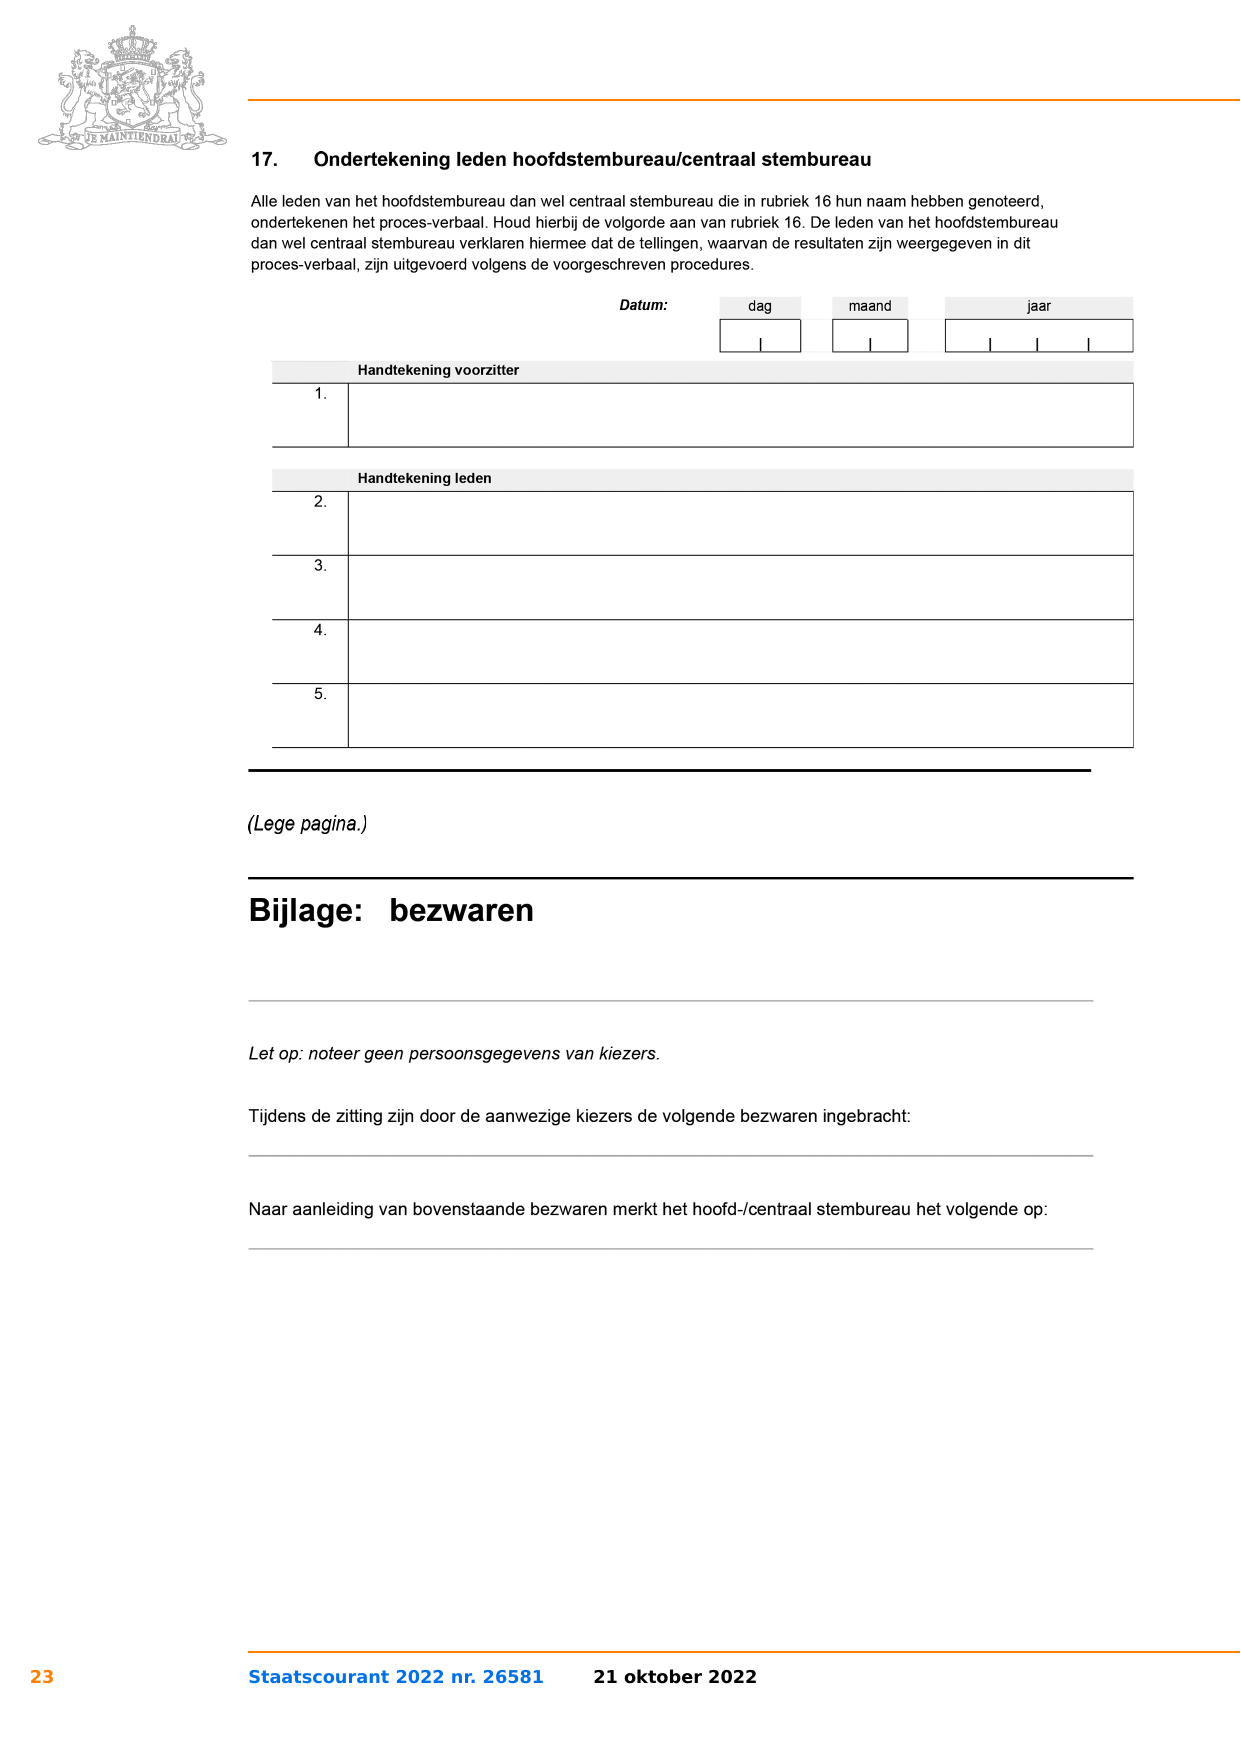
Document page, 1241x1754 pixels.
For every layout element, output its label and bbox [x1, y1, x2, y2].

picture [248, 815, 367, 834]
picture [248, 151, 1134, 772]
picture [248, 877, 1134, 1250]
picture [38, 25, 227, 150]
